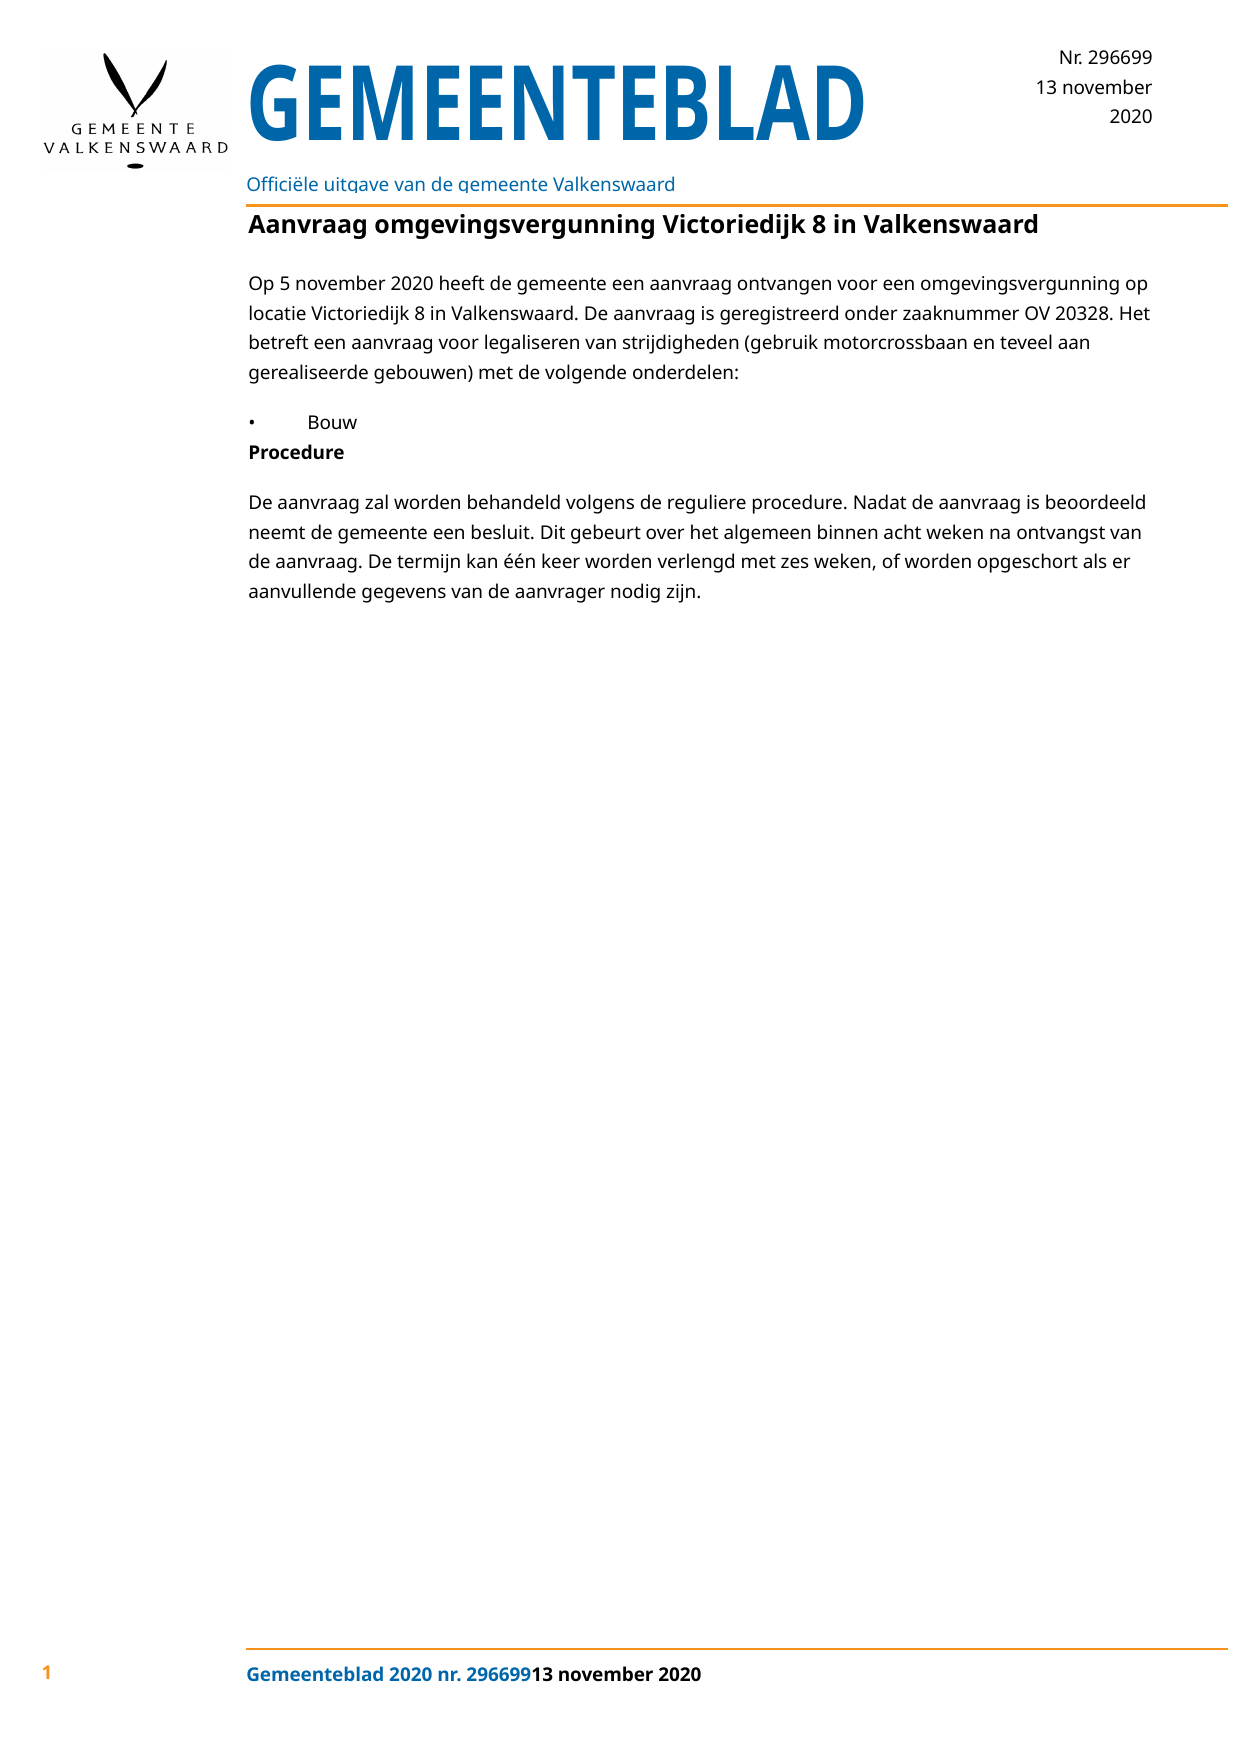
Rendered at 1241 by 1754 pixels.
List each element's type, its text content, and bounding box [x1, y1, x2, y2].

text Op 5 november 2020 heeft de gemeente een aanvraag ontvangen voor een omgevingsvergunning op locatie Victoriedijk 8 in Valkenswaard. De aanvraag is geregistreerd onder zaaknummer OV 20328. Het betreft een aanvraag voor legaliseren van strijdigheden (gebruik motorcrossbaan en teveel aan gerealiseerde gebouwen) met de volgende onderdelen: [248, 270, 1152, 385]
text De aanvraag zal worden behandeld volgens de reguliere procedure. Nadat de aanvraag is beoordeeld neemt de gemeente een besluit. Dit gebeurt over het algemeen binnen acht weken na ontvangst van de aanvraag. De termijn kan één keer worden verlengd met zes weken, of worden opgeschort als er aanvullende gegevens van de aanvrager nodig zijn. [248, 489, 1152, 604]
picture [41, 47, 231, 172]
list Bouw [248, 409, 1152, 435]
text Procedure [248, 439, 1152, 465]
text Aanvraag omgevingsvergunning Victoriedijk 8 in Valkenswaard [248, 207, 1152, 241]
